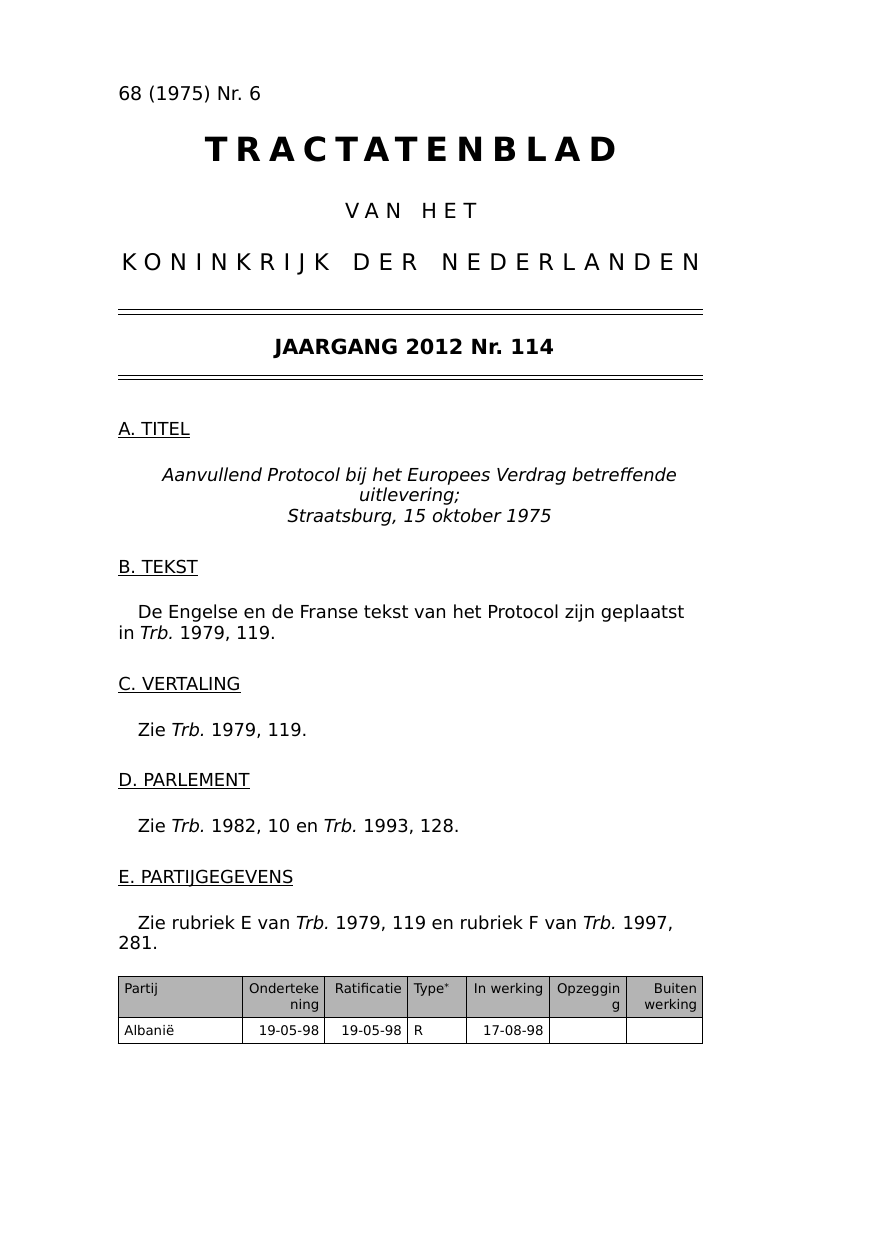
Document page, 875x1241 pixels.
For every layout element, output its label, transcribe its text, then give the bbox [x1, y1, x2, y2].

text Zie Trb. 1982, 10 en Trb. 1993, 128. [118, 816, 703, 837]
text VAN HET [118, 199, 703, 223]
subtitle A. TITEL [118, 419, 703, 439]
table_cell 19-05-98 [325, 1018, 407, 1043]
subtitle C. VERTALING [118, 674, 703, 694]
text De Engelse en de Franse tekst van het Protocol zijn geplaatst in Trb. 1979, 119. [118, 602, 703, 644]
text 68 (1975) Nr. 6 [118, 83, 703, 105]
table_cell 17-08-98 [467, 1018, 549, 1043]
table_cell [627, 1018, 702, 1043]
table_header Opzegging [550, 977, 626, 1017]
text JAARGANG 2012 Nr. 114 [118, 335, 703, 359]
subtitle B. TEKST [118, 557, 703, 577]
text Straatsburg, 15 oktober 1975 [118, 506, 703, 527]
text Zie rubriek E van Trb. 1979, 119 en rubriek F van Trb. 1997, 281. [118, 912, 703, 954]
table_header Ratificatie [325, 977, 407, 1017]
table_cell 19-05-98 [243, 1018, 324, 1043]
text TRACTATENBLAD [118, 130, 703, 169]
text Aanvullend Protocol bij het Europees Verdrag betreffende uitlevering; [118, 464, 703, 506]
table_cell R [408, 1018, 466, 1043]
subtitle E. PARTIJGEGEVENS [118, 867, 703, 887]
table_cell Albanië [119, 1018, 242, 1043]
table_header Partij [119, 977, 242, 1017]
table_header Ondertekening [243, 977, 324, 1017]
table_header In werking [467, 977, 549, 1017]
table_cell [550, 1018, 626, 1043]
table_header Type* [408, 977, 466, 1017]
text Zie Trb. 1979, 119. [118, 719, 703, 740]
subtitle D. PARLEMENT [118, 770, 703, 791]
text KONINKRIJK DER NEDERLANDEN [118, 249, 703, 276]
table_header Buiten werking [627, 977, 702, 1017]
